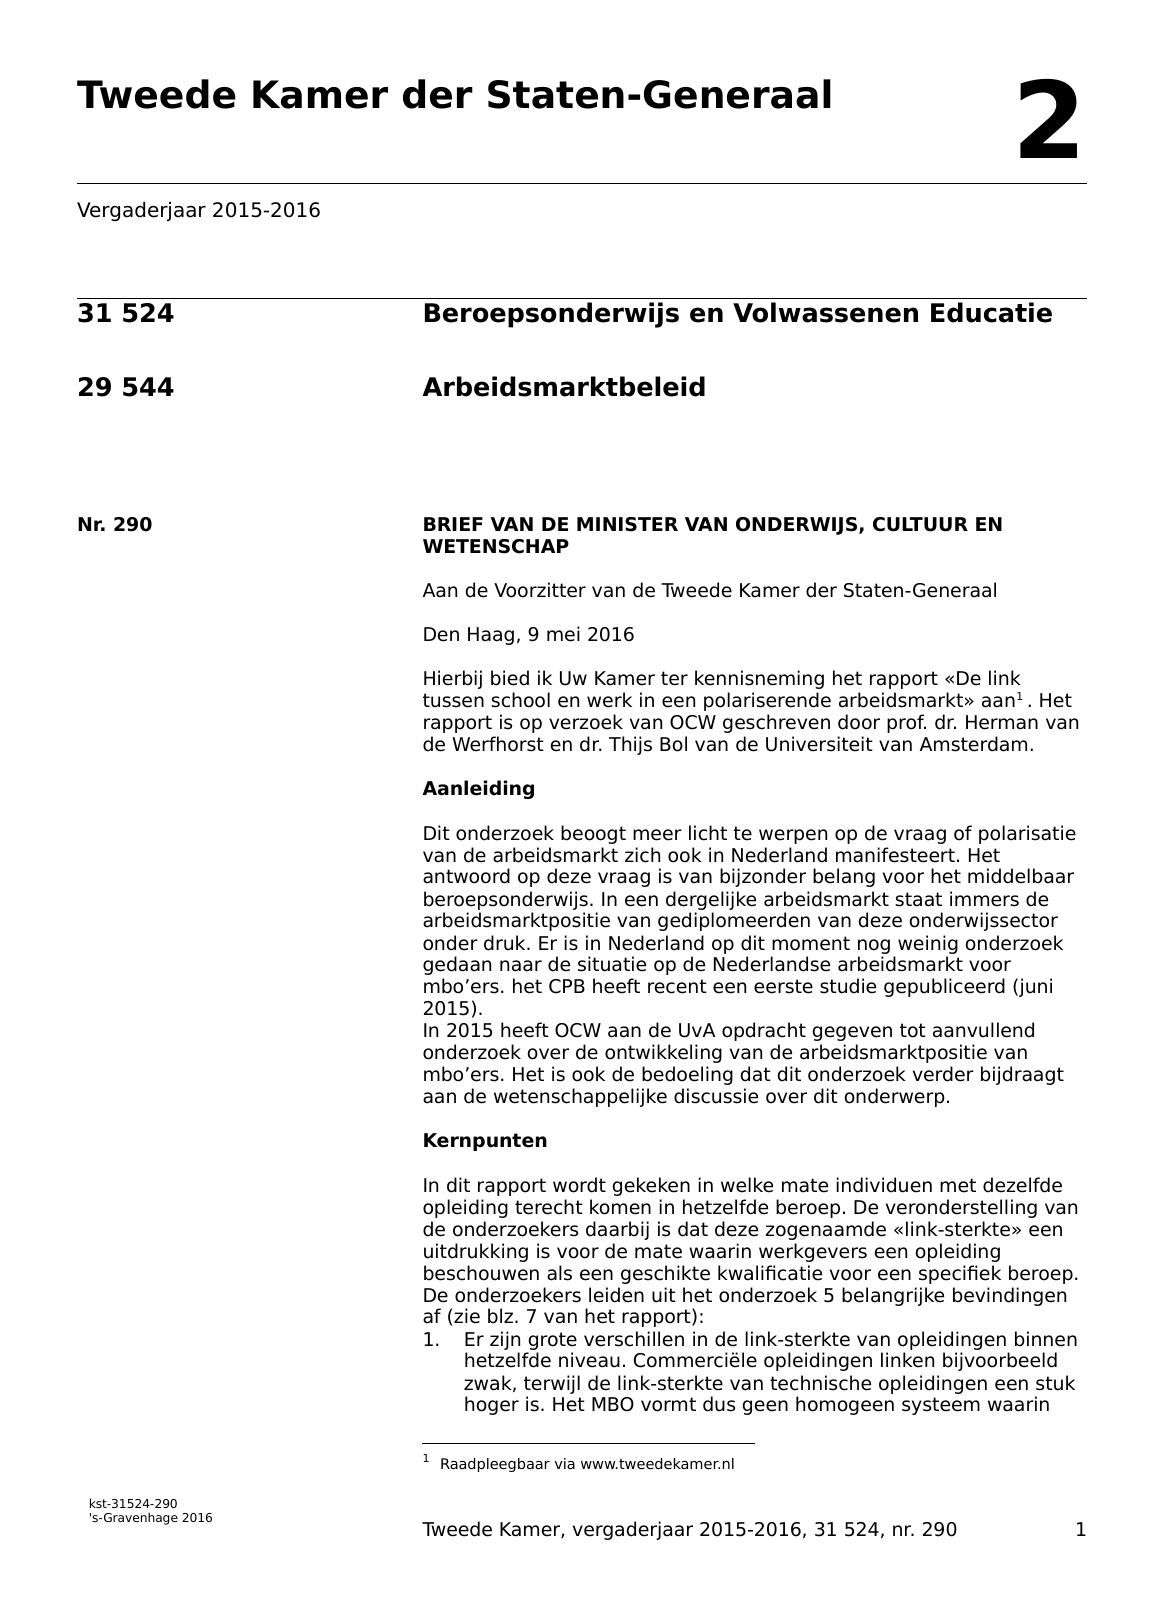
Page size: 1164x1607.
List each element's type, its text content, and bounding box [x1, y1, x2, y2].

subtitle Kernpunten [422, 1130, 1087, 1152]
text 's-Gravenhage 2016 [88, 1511, 323, 1525]
text Hierbij bied ik Uw Kamer ter kennisneming het rapport «De link tussen school en werk in een polariserende arbeidsmarkt» aan. Het rapport is op verzoek van OCW geschreven door prof. dr. Herman van de Werfhorst en dr. Thijs Bol van de Universiteit van Amsterdam. [422, 668, 1087, 756]
text 1. Er zijn grote verschillen in de link-sterkte van opleidingen binnen hetzelfde niveau. Commerciële opleidingen linken bijvoorbeeld zwak, terwijl de link-sterkte van technische opleidingen een stuk hoger is. Het MBO vormt dus geen homogeen systeem waarin [422, 1328, 1087, 1416]
text In dit rapport wordt gekeken in welke mate individuen met dezelfde opleiding terecht komen in hetzelfde beroep. De veronderstelling van de onderzoekers daarbij is dat deze zogenaamde «link-sterkte» een uitdrukking is voor de mate waarin werkgevers een opleiding beschouwen als een geschikte kwalificatie voor een specifiek beroep. De onderzoekers leiden uit het onderzoek 5 belangrijke bevindingen af (zie blz. 7 van het rapport): [422, 1174, 1087, 1328]
text Den Haag, 9 mei 2016 [422, 624, 1087, 646]
text Dit onderzoek beoogt meer licht te werpen op de vraag of polarisatie van de arbeidsmarkt zich ook in Nederland manifesteert. Het antwoord op deze vraag is van bijzonder belang voor het middelbaar beroepsonderwijs. In een dergelijke arbeidsmarkt staat immers de arbeidsmarktpositie van gediplomeerden van deze onderwijssector onder druk. Er is in Nederland op dit moment nog weinig onderzoek gedaan naar de situatie op de Nederlandse arbeidsmarkt voor mbo’ers. het CPB heeft recent een eerste studie gepubliceerd (juni 2015). [422, 822, 1087, 1020]
table_cell Vergaderjaar 2015-2016 [77, 184, 1087, 298]
subtitle 31 524 Beroepsonderwijs en Volwassenen Educatie [77, 299, 1087, 329]
text kst-31524-290 [88, 1497, 323, 1511]
subtitle 29 544 Arbeidsmarktbeleid [77, 373, 1087, 403]
text Aan de Voorzitter van de Tweede Kamer der Staten-Generaal [422, 580, 1087, 602]
subtitle Nr. 290 BRIEF VAN DE MINISTER VAN ONDERWIJS, CULTUUR EN WETENSCHAP [77, 514, 1087, 558]
table_header 2 [886, 59, 1087, 183]
text In 2015 heeft OCW aan de UvA opdracht gegeven tot aanvullend onderzoek over de ontwikkeling van de arbeidsmarktpositie van mbo’ers. Het is ook de bedoeling dat dit onderzoek verder bijdraagt aan de wetenschappelijke discussie over dit onderwerp. [422, 1020, 1087, 1108]
text Raadpleegbaar via www.tweedekamer.nl [422, 1452, 1087, 1474]
subtitle Aanleiding [422, 778, 1087, 800]
table_header Tweede Kamer der Staten-Generaal [77, 59, 886, 183]
